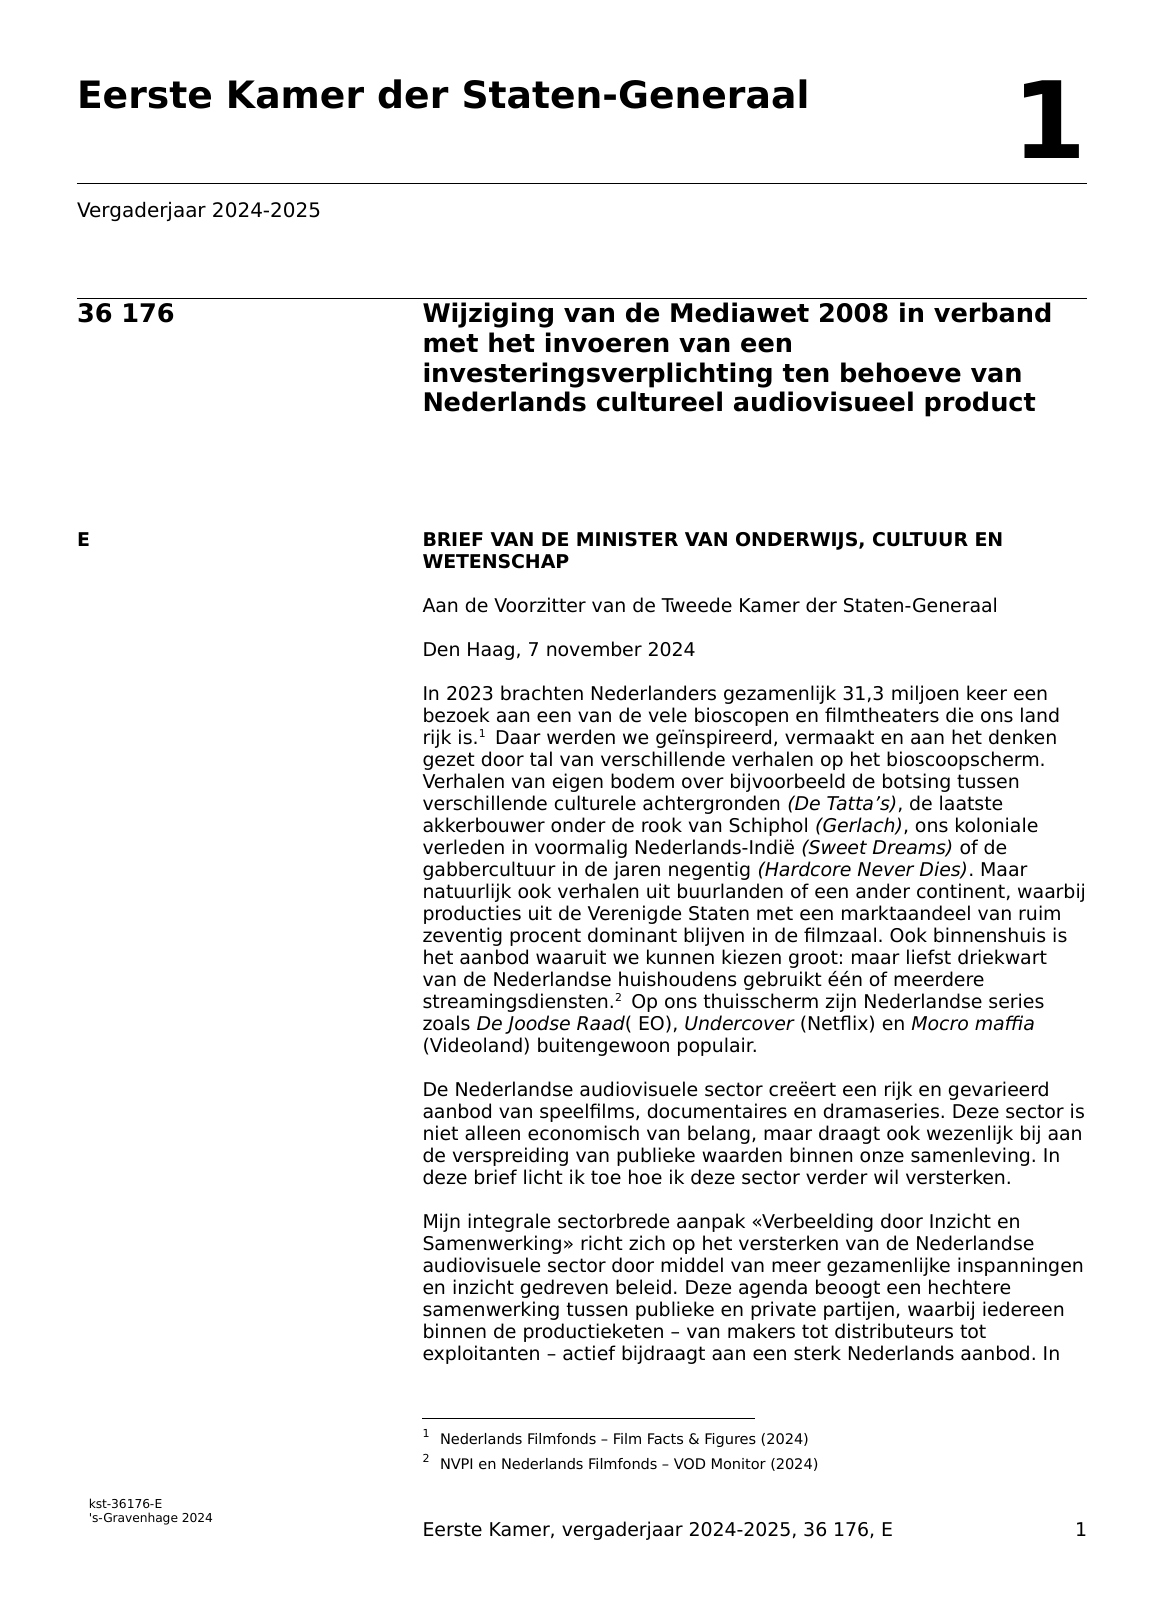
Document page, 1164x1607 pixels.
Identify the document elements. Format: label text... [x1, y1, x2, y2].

text Den Haag, 7 november 2024 [422, 639, 1087, 661]
subtitle 36 176 Wijziging van de Mediawet 2008 in verband met het invoeren van een investeringsverplichting ten behoeve van Nederlands cultureel audiovisueel product [77, 299, 1087, 418]
subtitle E BRIEF VAN DE MINISTER VAN ONDERWIJS, CULTUUR EN WETENSCHAP [77, 529, 1087, 573]
text In 2023 brachten Nederlanders gezamenlijk 31,3 miljoen keer een bezoek aan een van de vele bioscopen en filmtheaters die ons land rijk is. Daar werden we geïnspireerd, vermaakt en aan het denken gezet door tal van verschillende verhalen op het bioscoopscherm. Verhalen van eigen bodem over bijvoorbeeld de botsing tussen verschillende culturele achtergronden (De Tatta’s), de laatste akkerbouwer onder de rook van Schiphol (Gerlach), ons koloniale verleden in voormalig Nederlands-Indië (Sweet Dreams) of de gabbercultuur in de jaren negentig (Hardcore Never Dies). Maar natuurlijk ook verhalen uit buurlanden of een ander continent, waarbij producties uit de Verenigde Staten met een marktaandeel van ruim zeventig procent dominant blijven in de filmzaal. Ook binnenshuis is het aanbod waaruit we kunnen kiezen groot: maar liefst driekwart van de Nederlandse huishoudens gebruikt één of meerdere streamingsdiensten. Op ons thuisscherm zijn Nederlandse series zoals De Joodse Raad( EO), Undercover (Netflix) en Mocro maffia (Videoland) buitengewoon populair. [422, 683, 1087, 1057]
text Nederlands Filmfonds – Film Facts & Figures (2024) [422, 1427, 1087, 1449]
text 's-Gravenhage 2024 [88, 1511, 323, 1525]
text NVPI en Nederlands Filmfonds – VOD Monitor (2024) [422, 1452, 1087, 1474]
text Mijn integrale sectorbrede aanpak «Verbeelding door Inzicht en Samenwerking» richt zich op het versterken van de Nederlandse audiovisuele sector door middel van meer gezamenlijke inspanningen en inzicht gedreven beleid. Deze agenda beoogt een hechtere samenwerking tussen publieke en private partijen, waarbij iedereen binnen de productieketen – van makers tot distributeurs tot exploitanten – actief bijdraagt aan een sterk Nederlands aanbod. In [422, 1211, 1087, 1365]
table_cell Vergaderjaar 2024-2025 [77, 184, 1087, 298]
table_header Eerste Kamer der Staten-Generaal [77, 59, 886, 183]
text Aan de Voorzitter van de Tweede Kamer der Staten-Generaal [422, 595, 1087, 617]
text kst-36176-E [88, 1497, 323, 1511]
table_header 1 [886, 59, 1087, 183]
text De Nederlandse audiovisuele sector creëert een rijk en gevarieerd aanbod van speelfilms, documentaires en dramaseries. Deze sector is niet alleen economisch van belang, maar draagt ook wezenlijk bij aan de verspreiding van publieke waarden binnen onze samenleving. In deze brief licht ik toe hoe ik deze sector verder wil versterken. [422, 1079, 1087, 1189]
